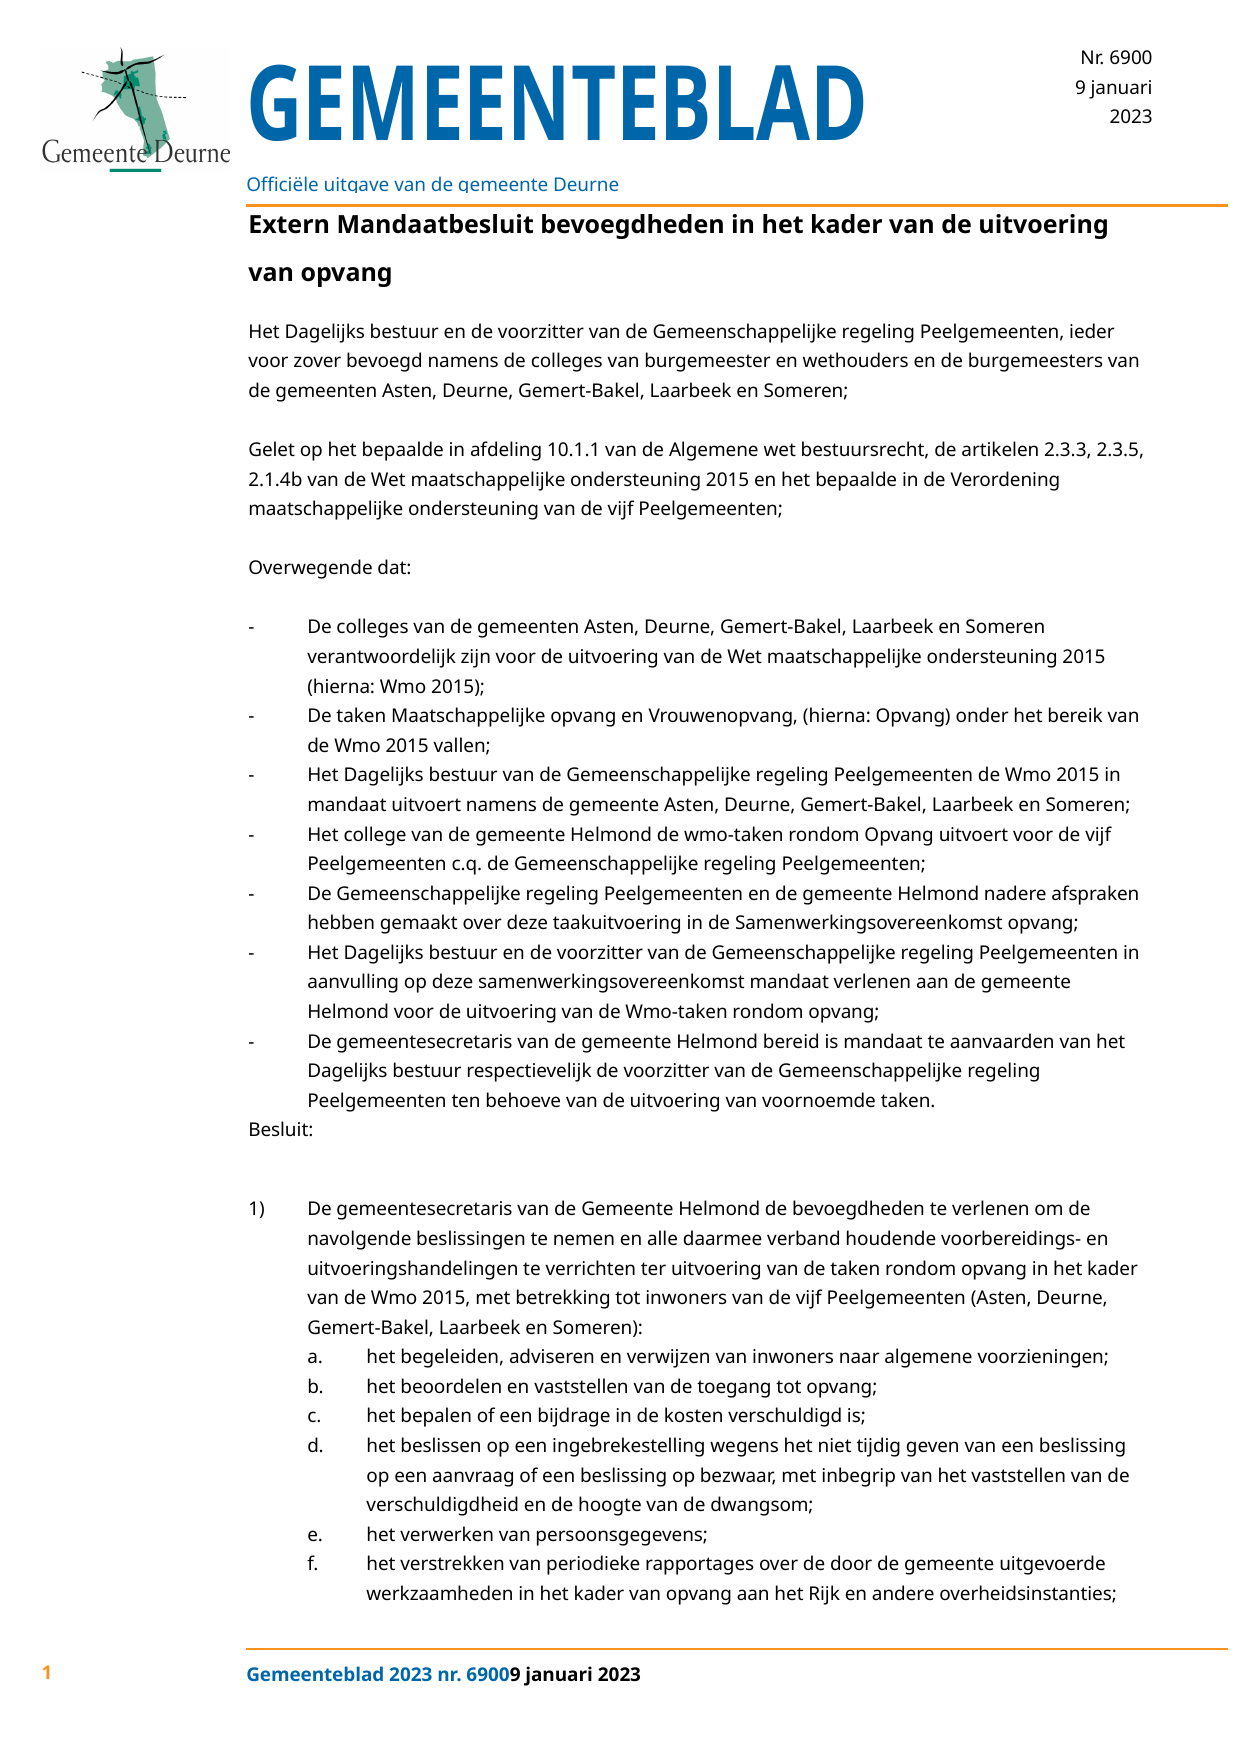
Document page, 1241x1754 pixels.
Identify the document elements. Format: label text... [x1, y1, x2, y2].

picture [41, 47, 231, 172]
text Het Dagelijks bestuur en de voorzitter van de Gemeenschappelijke regeling Peelgemeenten, ieder voor zover bevoegd namens de colleges van burgemeester en wethouders en de burgemeesters van de gemeenten Asten, Deurne, Gemert-Bakel, Laarbeek en Someren; [248, 318, 1152, 403]
list het verwerken van persoonsgegevens; [307, 1521, 1152, 1547]
list De Gemeenschappelijke regeling Peelgemeenten en de gemeente Helmond nadere afspraken hebben gemaakt over deze taakuitvoering in de Samenwerkingsovereenkomst opvang; [248, 880, 1152, 935]
text Overwegende dat: [248, 554, 1152, 580]
list De gemeentesecretaris van de gemeente Helmond bereid is mandaat te aanvaarden van het Dagelijks bestuur respectievelijk de voorzitter van de Gemeenschappelijke regeling Peelgemeenten ten behoeve van de uitvoering van voornoemde taken. [248, 1028, 1152, 1113]
list De colleges van de gemeenten Asten, Deurne, Gemert-Bakel, Laarbeek en Someren verantwoordelijk zijn voor de uitvoering van de Wet maatschappelijke ondersteuning 2015 (hierna: Wmo 2015); [248, 614, 1152, 699]
list het verstrekken van periodieke rapportages over de door de gemeente uitgevoerde werkzaamheden in het kader van opvang aan het Rijk en andere overheidsinstanties; [307, 1551, 1152, 1606]
list het begeleiden, adviseren en verwijzen van inwoners naar algemene voorzieningen; [307, 1343, 1152, 1369]
text Besluit: [248, 1117, 1152, 1142]
list het beslissen op een ingebrekestelling wegens het niet tijdig geven van een beslissing op een aanvraag of een beslissing op bezwaar, met inbegrip van het vaststellen van de verschuldigdheid en de hoogte van de dwangsom; [307, 1432, 1152, 1517]
list het beoordelen en vaststellen van de toegang tot opvang; [307, 1373, 1152, 1399]
list Het college van de gemeente Helmond de wmo-taken rondom Opvang uitvoert voor de vijf Peelgemeenten c.q. de Gemeenschappelijke regeling Peelgemeenten; [248, 821, 1152, 876]
list Het Dagelijks bestuur van de Gemeenschappelijke regeling Peelgemeenten de Wmo 2015 in mandaat uitvoert namens de gemeente Asten, Deurne, Gemert-Bakel, Laarbeek en Someren; [248, 762, 1152, 817]
list De taken Maatschappelijke opvang en Vrouwenopvang, (hierna: Opvang) onder het bereik van de Wmo 2015 vallen; [248, 702, 1152, 758]
text Gelet op het bepaalde in afdeling 10.1.1 van de Algemene wet bestuursrecht, de artikelen 2.3.3, 2.3.5, 2.1.4b van de Wet maatschappelijke ondersteuning 2015 en het bepaalde in de Verordening maatschappelijke ondersteuning van de vijf Peelgemeenten; [248, 436, 1152, 521]
list het bepalen of een bijdrage in de kosten verschuldigd is; [307, 1403, 1152, 1428]
list De gemeentesecretaris van de Gemeente Helmond de bevoegdheden te verlenen om de navolgende beslissingen te nemen en alle daarmee verband houdende voorbereidings- en uitvoeringshandelingen te verrichten ter uitvoering van de taken rondom opvang in het kader van de Wmo 2015, met betrekking tot inwoners van de vijf Peelgemeenten (Asten, Deurne, Gemert-Bakel, Laarbeek en Someren): [248, 1196, 1152, 1339]
list Het Dagelijks bestuur en de voorzitter van de Gemeenschappelijke regeling Peelgemeenten in aanvulling op deze samenwerkingsovereenkomst mandaat verlenen aan de gemeente Helmond voor de uitvoering van de Wmo-taken rondom opvang; [248, 939, 1152, 1024]
text Extern Mandaatbesluit bevoegdheden in het kader van de uitvoering van opvang [248, 207, 1152, 288]
